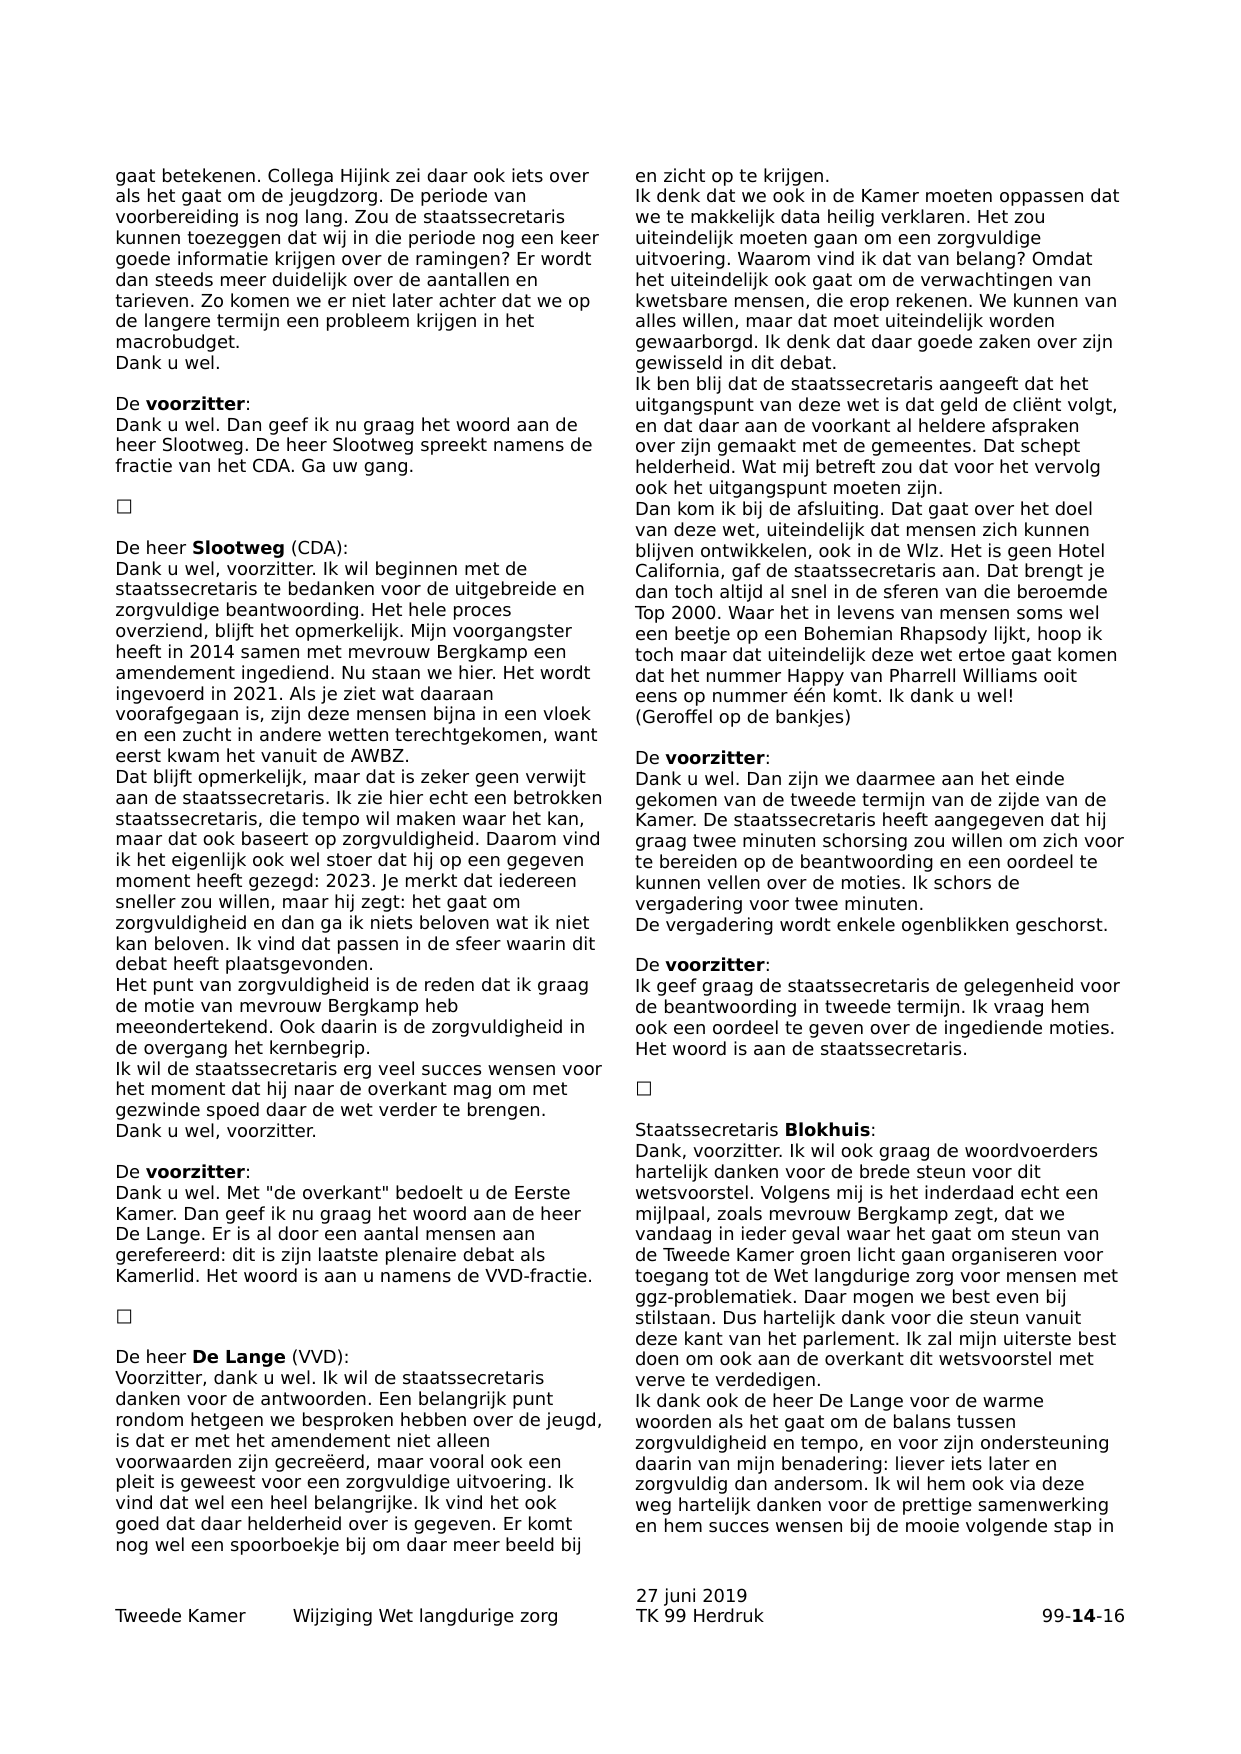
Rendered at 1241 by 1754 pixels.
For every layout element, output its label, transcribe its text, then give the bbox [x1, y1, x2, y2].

text De heer De Lange (VVD): [115, 1347, 605, 1368]
text Dank u wel, voorzitter. Ik wil beginnen met de staatssecretaris te bedanken voor de uitgebreide en zorgvuldige beantwoording. Het hele proces overziend, blijft het opmerkelijk. Mijn voorgangster heeft in 2014 samen met mevrouw Bergkamp een amendement ingediend. Nu staan we hier. Het wordt ingevoerd in 2021. Als je ziet wat daaraan voorafgegaan is, zijn deze mensen bijna in een vloek en een zucht in andere wetten terechtgekomen, want eerst kwam het vanuit de AWBZ. [115, 558, 605, 767]
text De voorzitter: [115, 1162, 605, 1182]
text De vergadering wordt enkele ogenblikken geschorst. [635, 914, 1125, 935]
text Dan kom ik bij de afsluiting. Dat gaat over het doel van deze wet, uiteindelijk dat mensen zich kunnen blijven ontwikkelen, ook in de Wlz. Het is geen Hotel California, gaf de staatssecretaris aan. Dat brengt je dan toch altijd al snel in de sferen van die beroemde Top 2000. Waar het in levens van mensen soms wel een beetje op een Bohemian Rhapsody lijkt, hoop ik toch maar dat uiteindelijk deze wet ertoe gaat komen dat het nummer Happy van Pharrell Williams ooit eens op nummer één komt. Ik dank u wel! [635, 499, 1125, 707]
text Het punt van zorgvuldigheid is de reden dat ik graag de motie van mevrouw Bergkamp heb meeondertekend. Ook daarin is de zorgvuldigheid in de overgang het kernbegrip. [115, 975, 605, 1058]
text ⬜ [635, 1079, 1125, 1100]
text ⬜ [115, 1307, 605, 1327]
text en zicht op te krijgen. [635, 165, 1125, 186]
text Dat blijft opmerkelijk, maar dat is zeker geen verwijt aan de staatssecretaris. Ik zie hier echt een betrokken staatssecretaris, die tempo wil maken waar het kan, maar dat ook baseert op zorgvuldigheid. Daarom vind ik het eigenlijk ook wel stoer dat hij op een gegeven moment heeft gezegd: 2023. Je merkt dat iedereen sneller zou willen, maar hij zegt: het gaat om zorgvuldigheid en dan ga ik niets beloven wat ik niet kan beloven. Ik vind dat passen in de sfeer waarin dit debat heeft plaatsgevonden. [115, 767, 605, 975]
text Ik geef graag de staatssecretaris de gelegenheid voor de beantwoording in tweede termijn. Ik vraag hem ook een oordeel te geven over de ingediende moties. Het woord is aan de staatssecretaris. [635, 976, 1125, 1059]
text gaat betekenen. Collega Hijink zei daar ook iets over als het gaat om de jeugdzorg. De periode van voorbereiding is nog lang. Zou de staatssecretaris kunnen toezeggen dat wij in die periode nog een keer goede informatie krijgen over de ramingen? Er wordt dan steeds meer duidelijk over de aantallen en tarieven. Zo komen we er niet later achter dat we op de langere termijn een probleem krijgen in het macrobudget. [115, 165, 605, 353]
text Ik ben blij dat de staatssecretaris aangeeft dat het uitgangspunt van deze wet is dat geld de cliënt volgt, en dat daar aan de voorkant al heldere afspraken over zijn gemaakt met de gemeentes. Dat schept helderheid. Wat mij betreft zou dat voor het vervolg ook het uitgangspunt moeten zijn. [635, 374, 1125, 499]
text Dank, voorzitter. Ik wil ook graag de woordvoerders hartelijk danken voor de brede steun voor dit wetsvoorstel. Volgens mij is het inderdaad echt een mijlpaal, zoals mevrouw Bergkamp zegt, dat we vandaag in ieder geval waar het gaat om steun van de Tweede Kamer groen licht gaan organiseren voor toegang tot de Wet langdurige zorg voor mensen met ggz-problematiek. Daar mogen we best even bij stilstaan. Dus hartelijk dank voor die steun vanuit deze kant van het parlement. Ik zal mijn uiterste best doen om ook aan de overkant dit wetsvoorstel met verve te verdedigen. [635, 1141, 1125, 1391]
text ⬜ [115, 497, 605, 518]
text Ik wil de staatssecretaris erg veel succes wensen voor het moment dat hij naar de overkant mag om met gezwinde spoed daar de wet verder te brengen. [115, 1058, 605, 1121]
text Voorzitter, dank u wel. Ik wil de staatssecretaris danken voor de antwoorden. Een belangrijk punt rondom hetgeen we besproken hebben over de jeugd, is dat er met het amendement niet alleen voorwaarden zijn gecreëerd, maar vooral ook een pleit is geweest voor een zorgvuldige uitvoering. Ik vind dat wel een heel belangrijke. Ik vind het ook goed dat daar helderheid over is gegeven. Er komt nog wel een spoorboekje bij om daar meer beeld bij [115, 1368, 605, 1556]
text De heer Slootweg (CDA): [115, 538, 605, 558]
text Dank u wel. Dan geef ik nu graag het woord aan de heer Slootweg. De heer Slootweg spreekt namens de fractie van het CDA. Ga uw gang. [115, 414, 605, 477]
text Dank u wel, voorzitter. [115, 1121, 605, 1142]
text De voorzitter: [635, 748, 1125, 768]
text Dank u wel. Dan zijn we daarmee aan het einde gekomen van de tweede termijn van de zijde van de Kamer. De staatssecretaris heeft aangegeven dat hij graag twee minuten schorsing zou willen om zich voor te bereiden op de beantwoording en een oordeel te kunnen vellen over de moties. Ik schors de vergadering voor twee minuten. [635, 768, 1125, 914]
text Ik denk dat we ook in de Kamer moeten oppassen dat we te makkelijk data heilig verklaren. Het zou uiteindelijk moeten gaan om een zorgvuldige uitvoering. Waarom vind ik dat van belang? Omdat het uiteindelijk ook gaat om de verwachtingen van kwetsbare mensen, die erop rekenen. We kunnen van alles willen, maar dat moet uiteindelijk worden gewaarborgd. Ik denk dat daar goede zaken over zijn gewisseld in dit debat. [635, 186, 1125, 374]
text Dank u wel. [115, 353, 605, 374]
text De voorzitter: [635, 955, 1125, 976]
text Staatssecretaris Blokhuis: [635, 1120, 1125, 1141]
text Ik dank ook de heer De Lange voor de warme woorden als het gaat om de balans tussen zorgvuldigheid en tempo, en voor zijn ondersteuning daarin van mijn benadering: liever iets later en zorgvuldig dan andersom. Ik wil hem ook via deze weg hartelijk danken voor de prettige samenwerking en hem succes wensen bij de mooie volgende stap in [635, 1391, 1125, 1537]
text De voorzitter: [115, 394, 605, 414]
text (Geroffel op de bankjes) [635, 707, 1125, 728]
text Dank u wel. Met "de overkant" bedoelt u de Eerste Kamer. Dan geef ik nu graag het woord aan de heer De Lange. Er is al door een aantal mensen aan gerefereerd: dit is zijn laatste plenaire debat als Kamerlid. Het woord is aan u namens de VVD-fractie. [115, 1182, 605, 1287]
